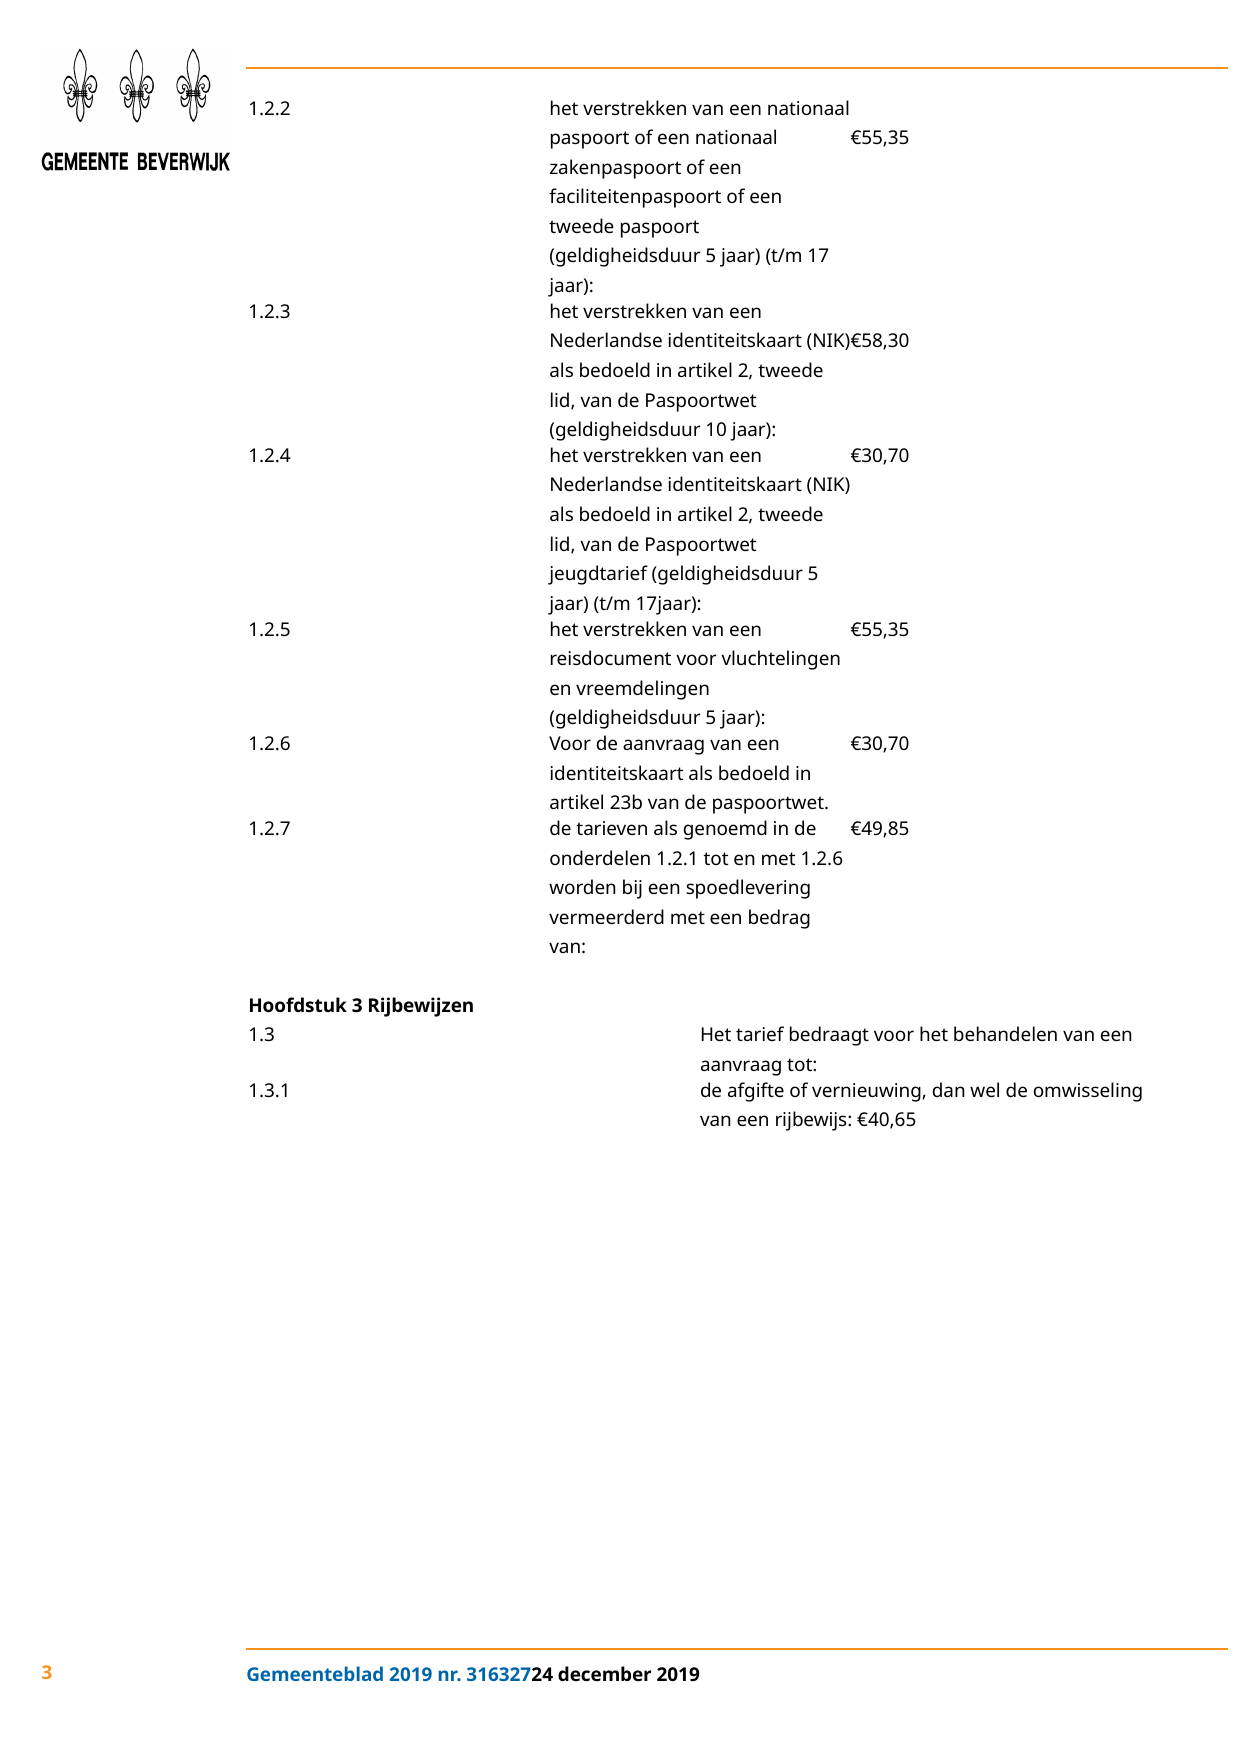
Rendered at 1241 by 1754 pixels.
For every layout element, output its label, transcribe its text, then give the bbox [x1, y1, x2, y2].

table_cell 1.3.1 [248, 1077, 700, 1132]
table_cell €55,35 [850, 616, 1152, 730]
table_cell de afgifte of vernieuwing, dan wel de omwisseling van een rijbewijs: €40,65 [700, 1077, 1152, 1132]
table_cell €58,30 [850, 298, 1152, 442]
table_cell het verstrekken van een nationaal paspoort of een nationaal zakenpaspoort of een faciliteitenpaspoort of een tweede paspoort (geldigheidsduur 5 jaar) (t/m 17 jaar): [549, 95, 850, 298]
table_cell 1.2.3 [248, 298, 549, 442]
table_cell 1.2.5 [248, 616, 549, 730]
picture [41, 47, 231, 172]
table_cell 1.2.4 [248, 442, 549, 616]
table_cell de tarieven als genoemd in de onderdelen 1.2.1 tot en met 1.2.6 worden bij een spoedlevering vermeerderd met een bedrag van: [549, 815, 850, 959]
table_cell 1.2.2 [248, 95, 549, 298]
table_cell €30,70 [850, 730, 1152, 815]
table_cell het verstrekken van een Nederlandse identiteitskaart (NIK) als bedoeld in artikel 2, tweede lid, van de Paspoortwet (geldigheidsduur 10 jaar): [549, 298, 850, 442]
table_header 1.3 [248, 1022, 700, 1077]
table_cell het verstrekken van een Nederlandse identiteitskaart (NIK) als bedoeld in artikel 2, tweede lid, van de Paspoortwet jeugdtarief (geldigheidsduur 5 jaar) (t/m 17jaar): [549, 442, 850, 616]
table_header Het tarief bedraagt voor het behandelen van een aanvraag tot: [700, 1022, 1152, 1077]
text Hoofdstuk 3 Rijbewijzen [248, 992, 1152, 1018]
table_cell €55,35 [850, 95, 1152, 298]
table_cell 1.2.6 [248, 730, 549, 815]
table_cell €49,85 [850, 815, 1152, 959]
table_cell 1.2.7 [248, 815, 549, 959]
table_cell €30,70 [850, 442, 1152, 616]
table_cell het verstrekken van een reisdocument voor vluchtelingen en vreemdelingen (geldigheidsduur 5 jaar): [549, 616, 850, 730]
table_cell Voor de aanvraag van een identiteitskaart als bedoeld in artikel 23b van de paspoortwet. [549, 730, 850, 815]
